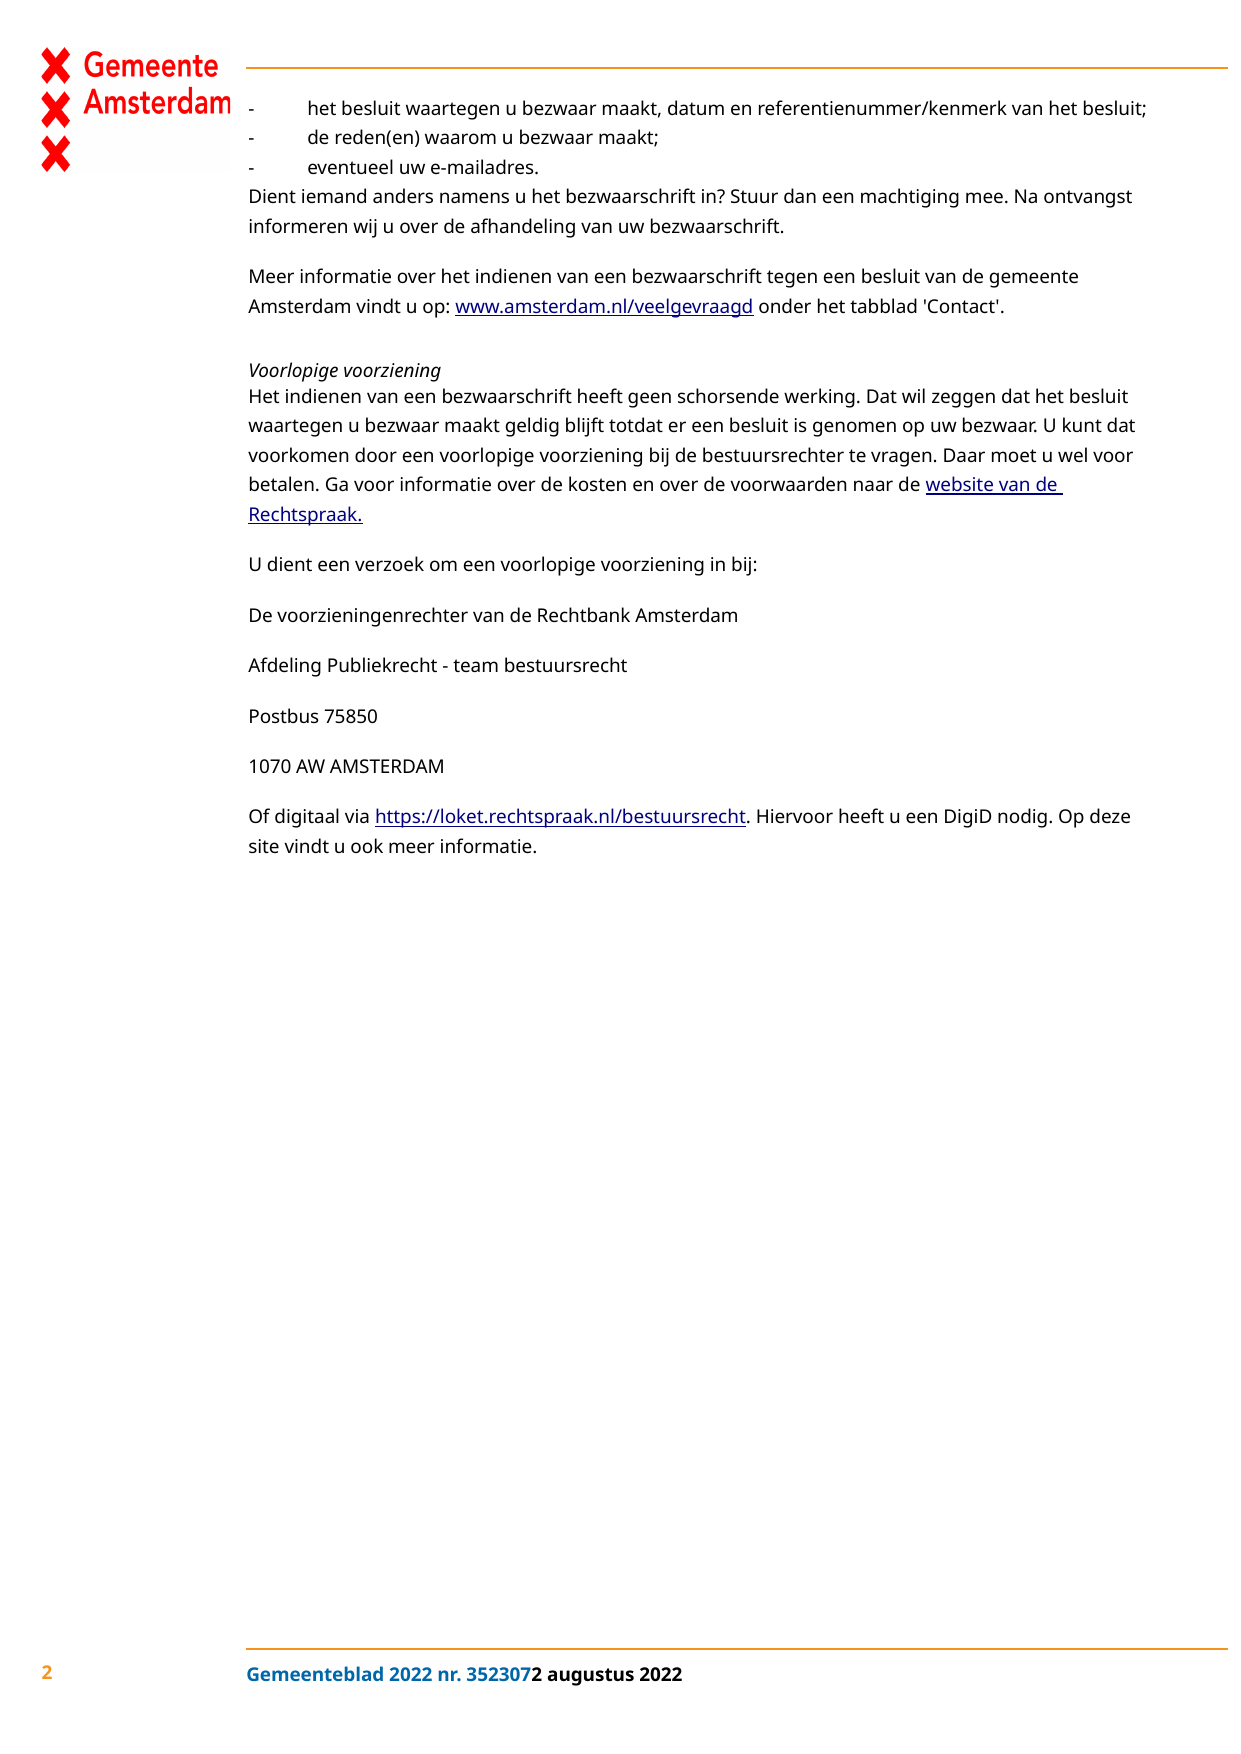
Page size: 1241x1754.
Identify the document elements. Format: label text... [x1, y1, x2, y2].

list de reden(en) waarom u bezwaar maakt; [248, 124, 1152, 150]
text Het indienen van een bezwaarschrift heeft geen schorsende werking. Dat wil zeggen dat het besluit waartegen u bezwaar maakt geldig blijft totdat er een besluit is genomen op uw bezwaar. U kunt dat voorkomen door een voorlopige voorziening bij de bestuursrechter te vragen. Daar moet u wel voor betalen. Ga voor informatie over de kosten en over de voorwaarden naar de website van de Rechtspraak. [248, 383, 1152, 527]
text U dient een verzoek om een voorlopige voorziening in bij: [248, 552, 1152, 577]
list het besluit waartegen u bezwaar maakt, datum en referentienummer/kenmerk van het besluit; [248, 95, 1152, 121]
text Postbus 75850 [248, 703, 1152, 728]
text Meer informatie over het indienen van een bezwaarschrift tegen een besluit van de gemeente Amsterdam vindt u op: www.amsterdam.nl/veelgevraagd onder het tabblad 'Contact'. [248, 263, 1152, 319]
text 1070 AW AMSTERDAM [248, 753, 1152, 779]
picture [41, 47, 231, 172]
text Afdeling Publiekrecht - team bestuursrecht [248, 652, 1152, 678]
text Dient iemand anders namens u het bezwaarschrift in? Stuur dan een machtiging mee. Na ontvangst informeren wij u over de afhandeling van uw bezwaarschrift. [248, 183, 1152, 239]
list eventueel uw e-mailadres. [248, 154, 1152, 180]
text Voorlopige voorziening [248, 357, 1152, 383]
text Of digitaal via https://loket.rechtspraak.nl/bestuursrecht. Hiervoor heeft u een DigiD nodig. Op deze site vindt u ook meer informatie. [248, 804, 1152, 859]
text De voorzieningenrechter van de Rechtbank Amsterdam [248, 602, 1152, 628]
